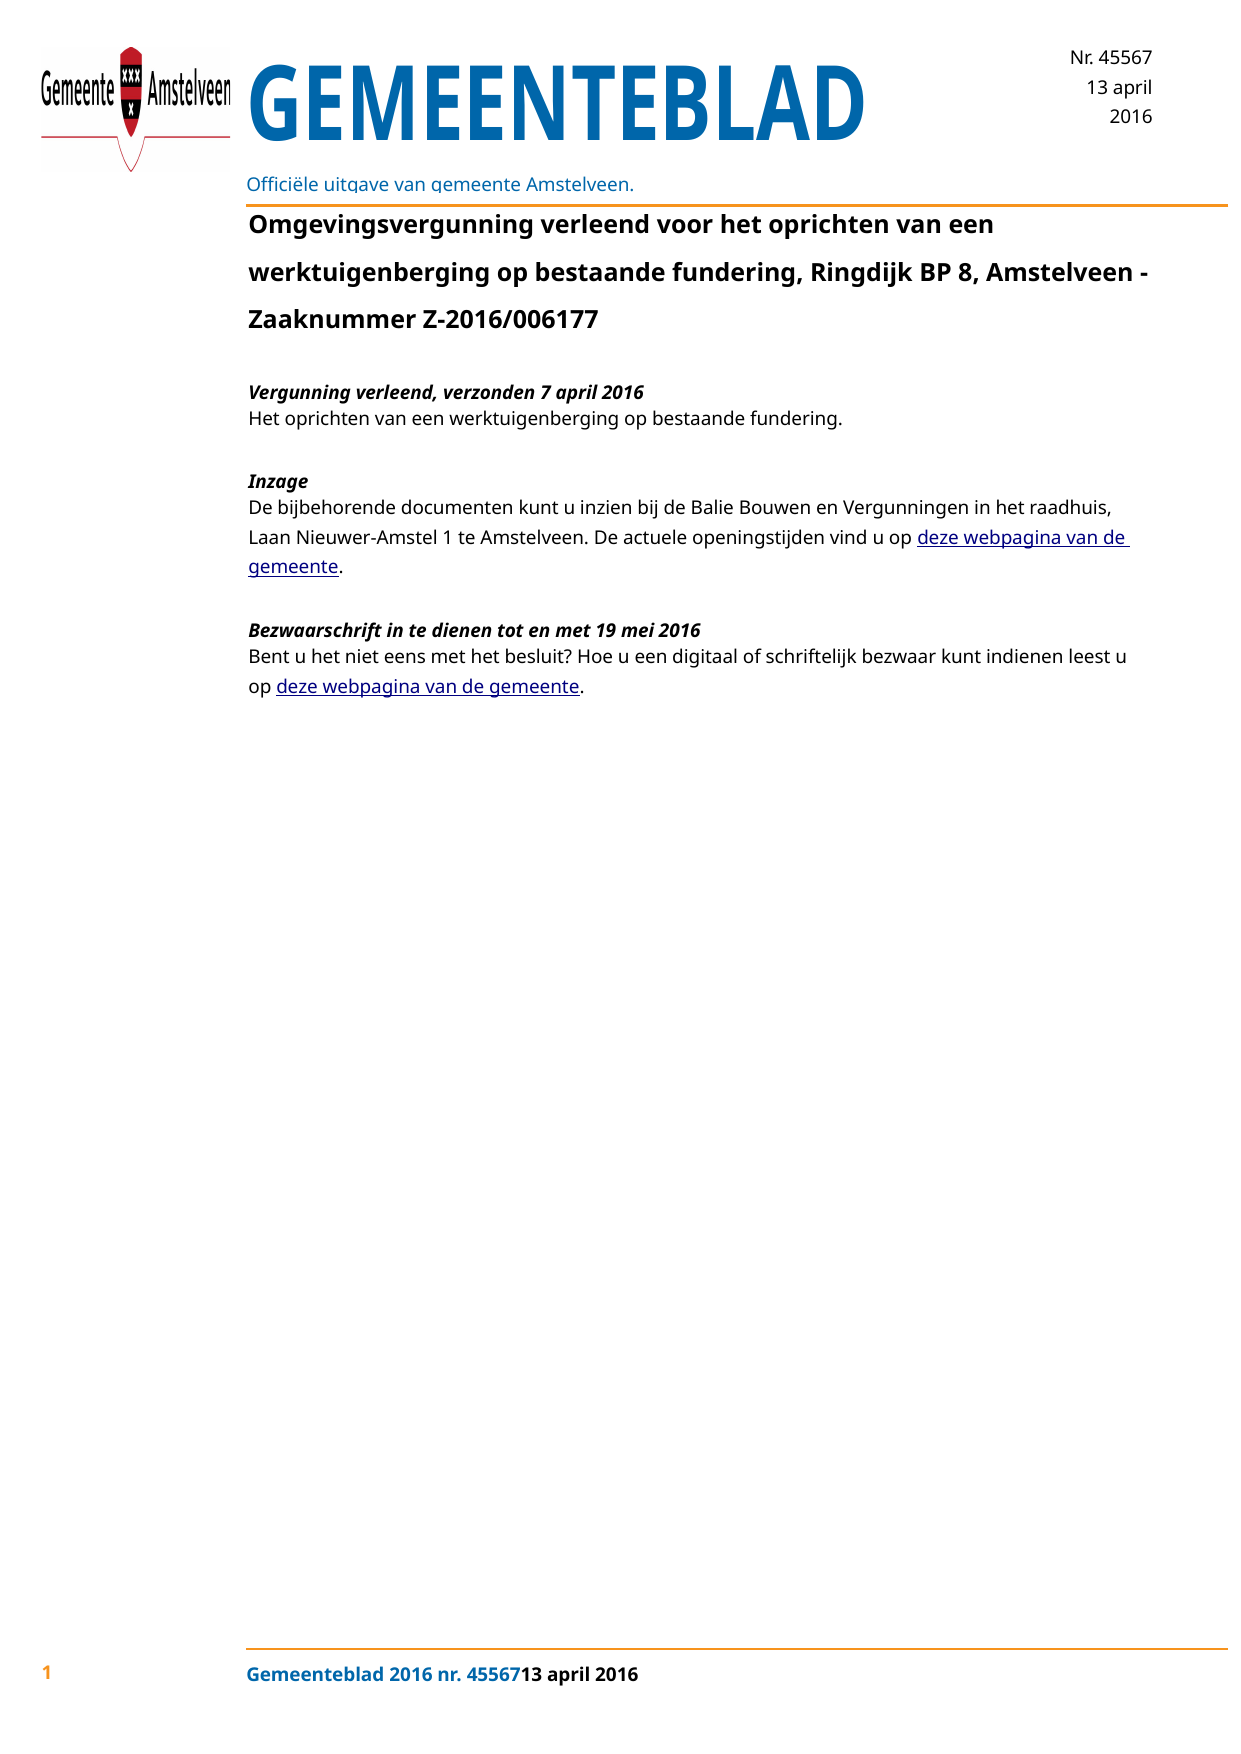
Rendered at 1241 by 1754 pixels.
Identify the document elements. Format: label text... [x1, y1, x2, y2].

text Bezwaarschrift in te dienen tot en met 19 mei 2016 [248, 618, 1152, 643]
text Bent u het niet eens met het besluit? Hoe u een digitaal of schriftelijk bezwaar kunt indienen leest u op deze webpagina van de gemeente. [248, 643, 1152, 699]
text Het oprichten van een werktuigenberging op bestaande fundering. [248, 405, 1152, 431]
text Omgevingsvergunning verleend voor het oprichten van een werktuigenberging op bestaande fundering, Ringdijk BP 8, Amstelveen - Zaaknummer Z-2016/006177 [248, 207, 1152, 336]
text Vergunning verleend, verzonden 7 april 2016 [248, 379, 1152, 405]
text De bijbehorende documenten kunt u inzien bij de Balie Bouwen en Vergunningen in het raadhuis, Laan Nieuwer-Amstel 1 te Amstelveen. De actuele openingstijden vind u op deze webpagina van de gemeente. [248, 494, 1152, 579]
text Inzage [248, 469, 1152, 494]
picture [41, 47, 231, 172]
